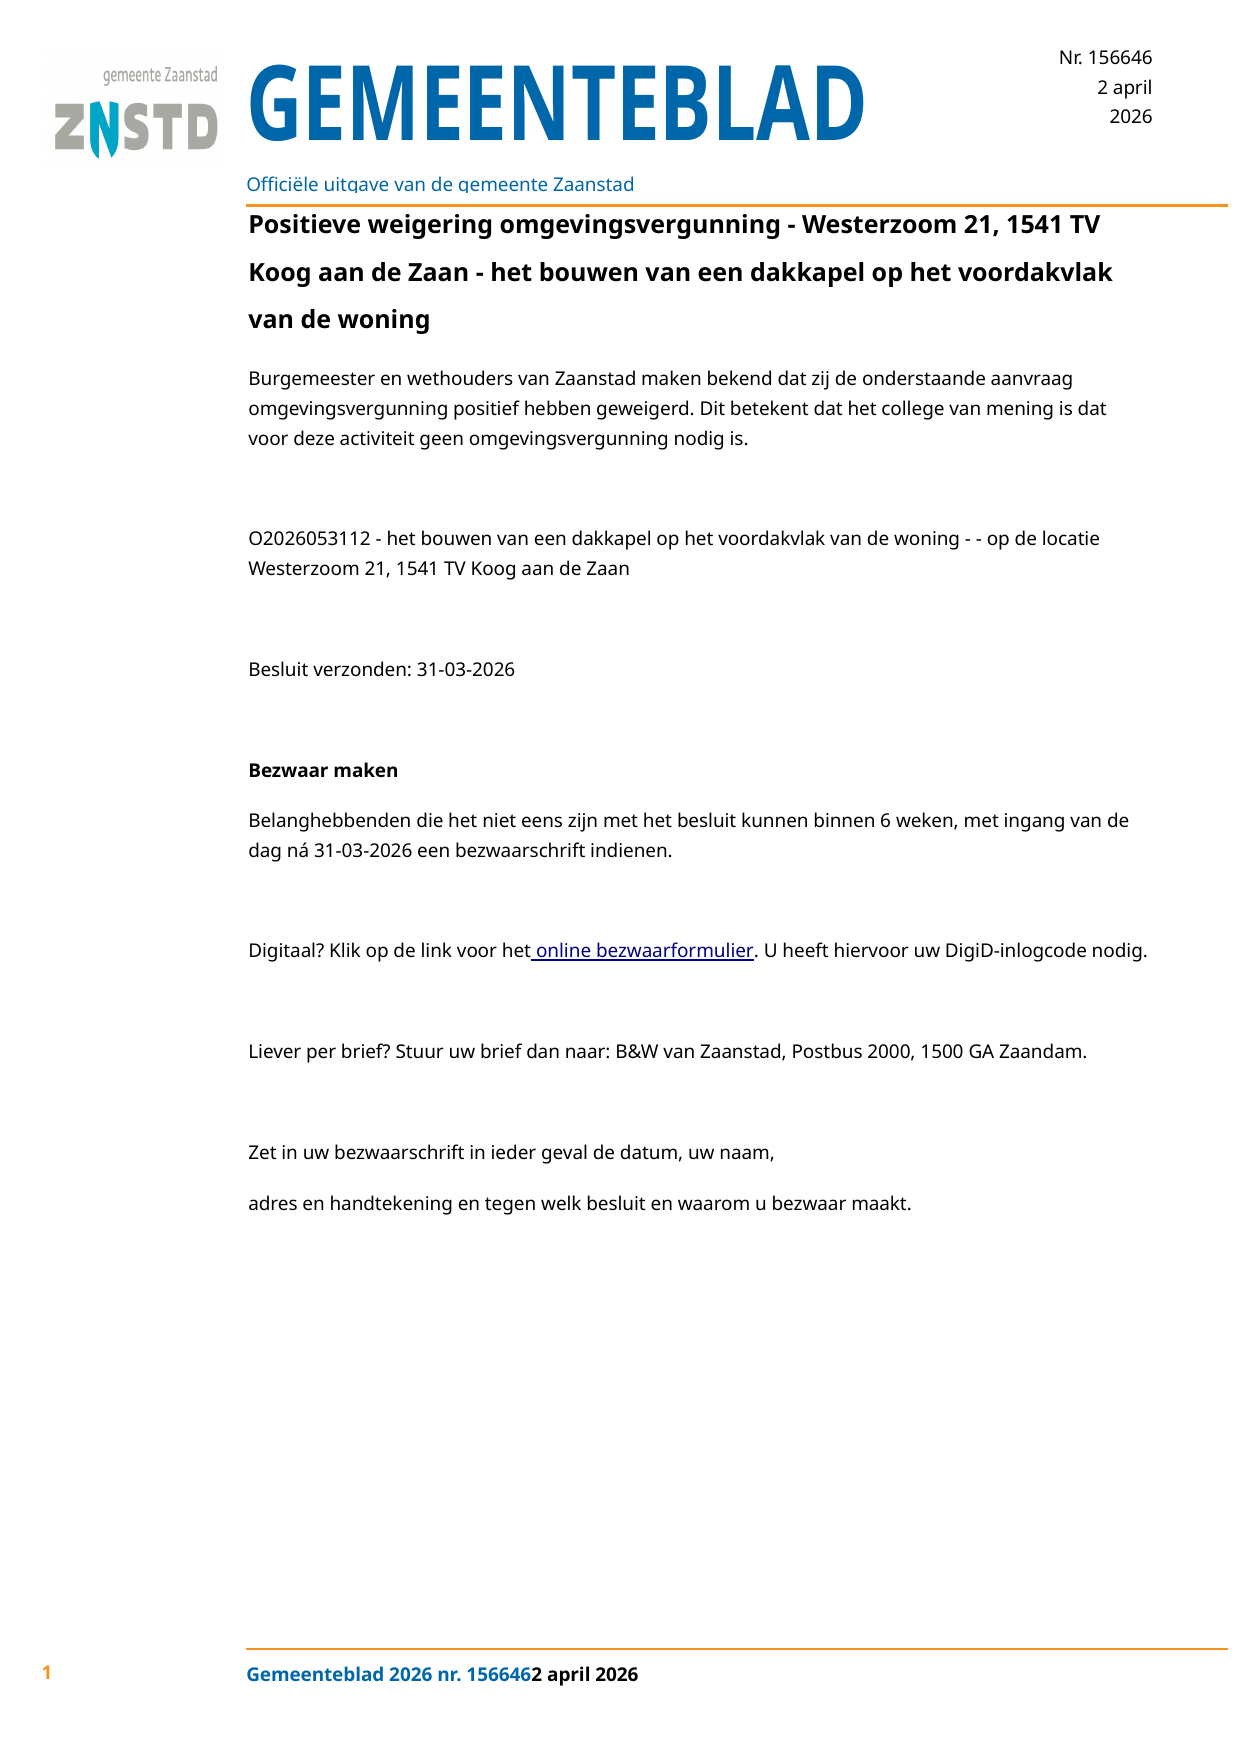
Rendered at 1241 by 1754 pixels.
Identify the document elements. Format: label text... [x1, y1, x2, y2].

text Liever per brief? Stuur uw brief dan naar: B&W van Zaanstad, Postbus 2000, 1500 GA Zaandam. [248, 1038, 1152, 1064]
text Zet in uw bezwaarschrift in ieder geval de datum, uw naam, [248, 1139, 1152, 1165]
text O2026053112 - het bouwen van een dakkapel op het voordakvlak van de woning - - op de locatie Westerzoom 21, 1541 TV Koog aan de Zaan [248, 526, 1152, 581]
text Bezwaar maken [248, 757, 1152, 782]
text Burgemeester en wethouders van Zaanstad maken bekend dat zij de onderstaande aanvraag omgevingsvergunning positief hebben geweigerd. Dit betekent dat het college van mening is dat voor deze activiteit geen omgevingsvergunning nodig is. [248, 366, 1152, 450]
text adres en handtekening en tegen welk besluit en waarom u bezwaar maakt. [248, 1190, 1152, 1215]
picture [41, 47, 231, 172]
text Belanghebbenden die het niet eens zijn met het besluit kunnen binnen 6 weken, met ingang van de dag ná 31-03-2026 een bezwaarschrift indienen. [248, 807, 1152, 862]
text Besluit verzonden: 31-03-2026 [248, 656, 1152, 682]
text Positieve weigering omgevingsvergunning - Westerzoom 21, 1541 TV Koog aan de Zaan - het bouwen van een dakkapel op het voordakvlak van de woning [248, 207, 1152, 336]
text Digitaal? Klik op de link voor het online bezwaarformulier. U heeft hiervoor uw DigiD-inlogcode nodig. [248, 938, 1152, 963]
